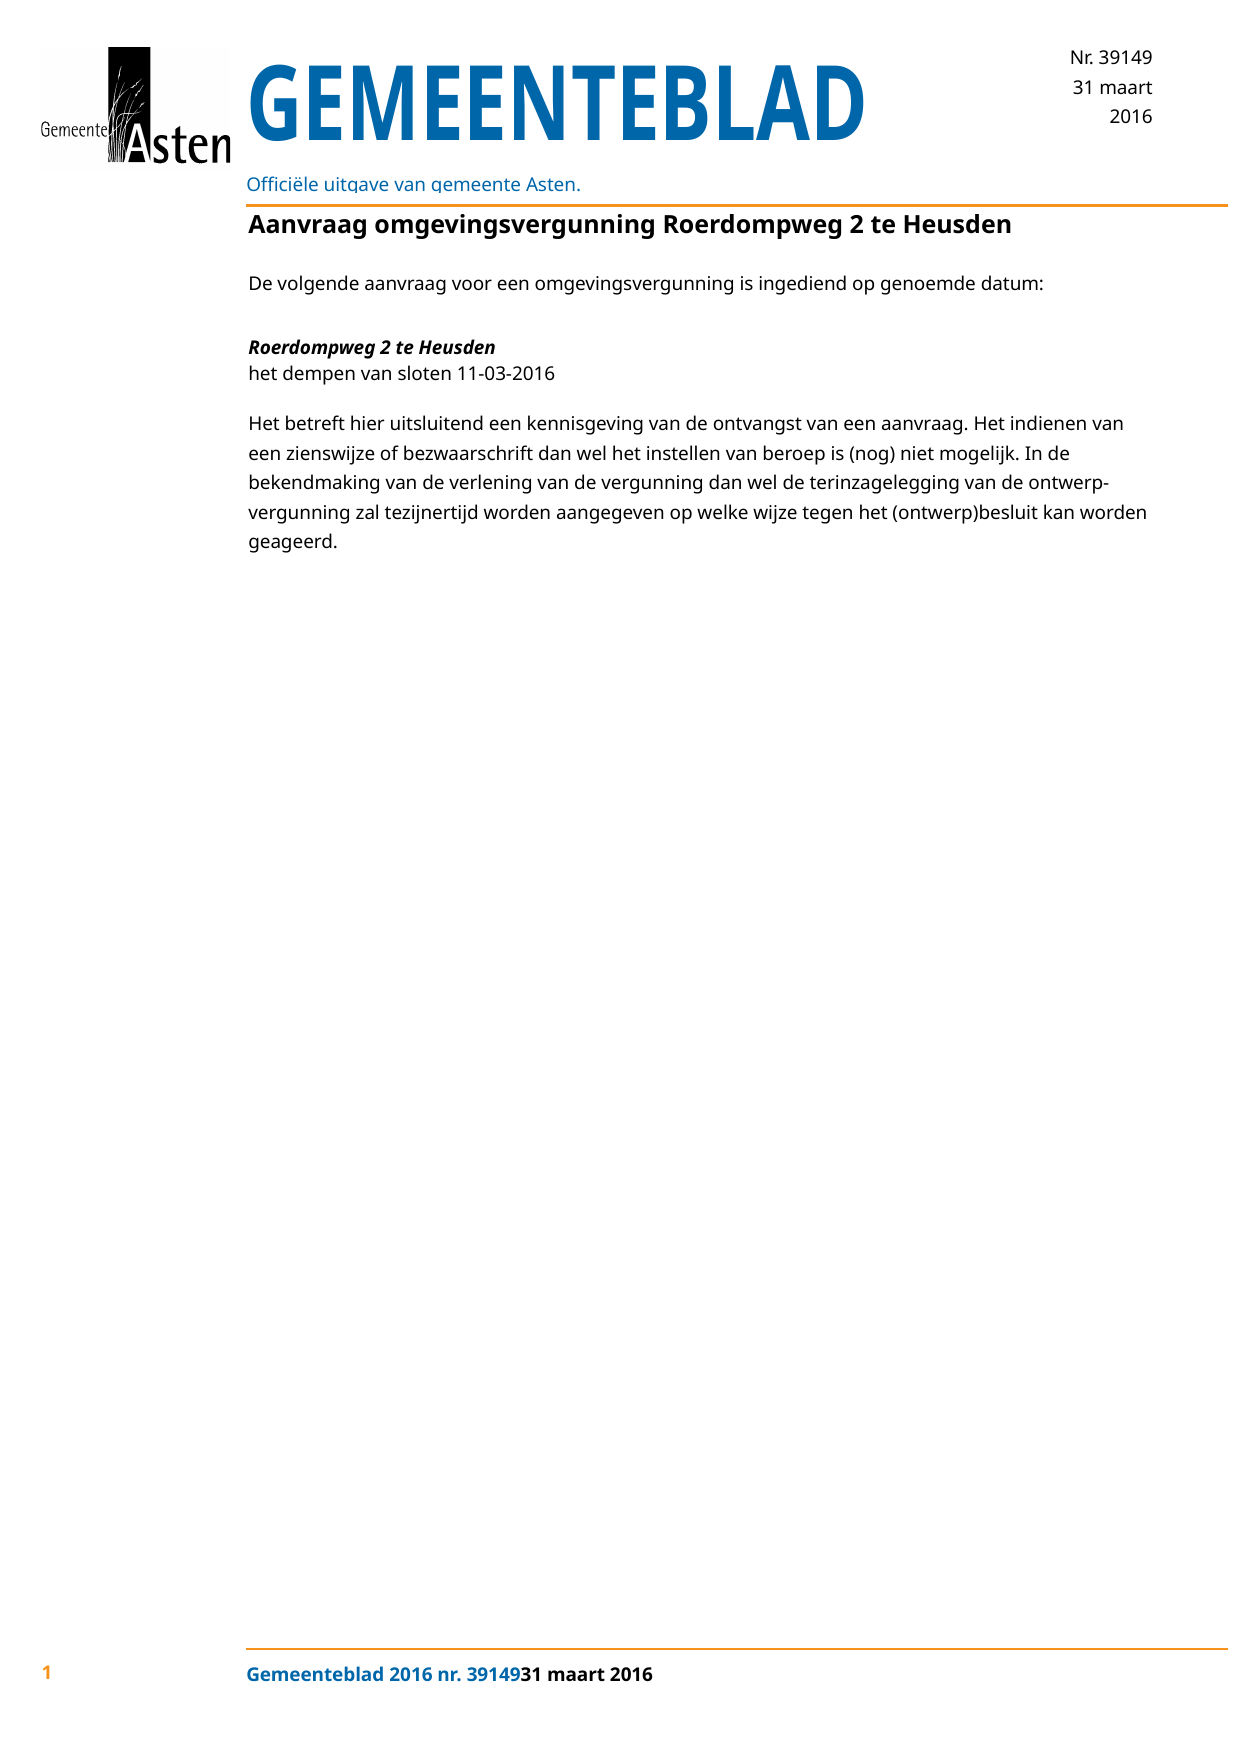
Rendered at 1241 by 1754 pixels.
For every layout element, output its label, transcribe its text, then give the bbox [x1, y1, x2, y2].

text Aanvraag omgevingsvergunning Roerdompweg 2 te Heusden [248, 207, 1152, 241]
text Het betreft hier uitsluitend een kennisgeving van de ontvangst van een aanvraag. Het indienen van een zienswijze of bezwaarschrift dan wel het instellen van beroep is (nog) niet mogelijk. In de bekendmaking van de verlening van de vergunning dan wel de terinzagelegging van de ontwerp-vergunning zal tezijnertijd worden aangegeven op welke wijze tegen het (ontwerp)besluit kan worden geageerd. [248, 410, 1152, 554]
text De volgende aanvraag voor een omgevingsvergunning is ingediend op genoemde datum: [248, 270, 1152, 296]
picture [41, 47, 231, 172]
text het dempen van sloten 11-03-2016 [248, 360, 1152, 386]
text Roerdompweg 2 te Heusden [248, 334, 1152, 360]
